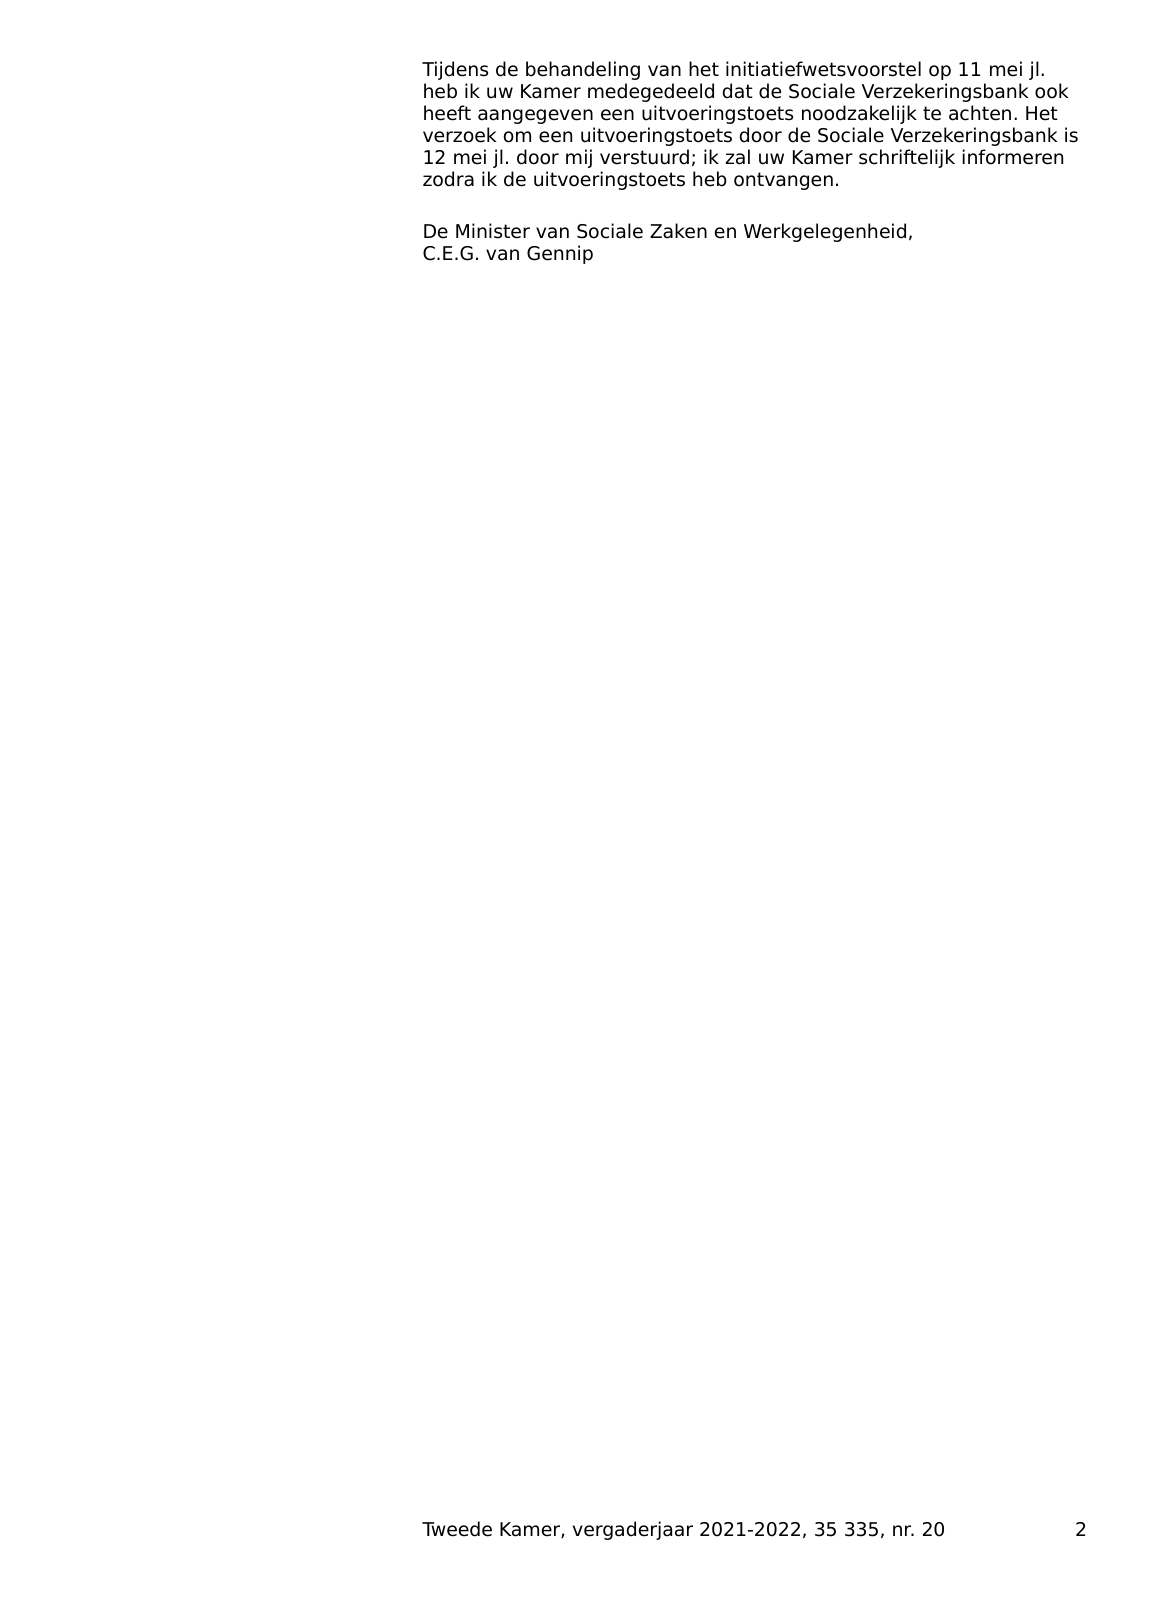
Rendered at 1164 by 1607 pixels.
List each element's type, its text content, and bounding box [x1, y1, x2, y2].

text De Minister van Sociale Zaken en Werkgelegenheid, C.E.G. van Gennip [422, 221, 1087, 265]
text Tijdens de behandeling van het initiatiefwetsvoorstel op 11 mei jl. heb ik uw Kamer medegedeeld dat de Sociale Verzekeringsbank ook heeft aangegeven een uitvoeringstoets noodzakelijk te achten. Het verzoek om een uitvoeringstoets door de Sociale Verzekeringsbank is 12 mei jl. door mij verstuurd; ik zal uw Kamer schriftelijk informeren zodra ik de uitvoeringstoets heb ontvangen. [422, 59, 1087, 191]
